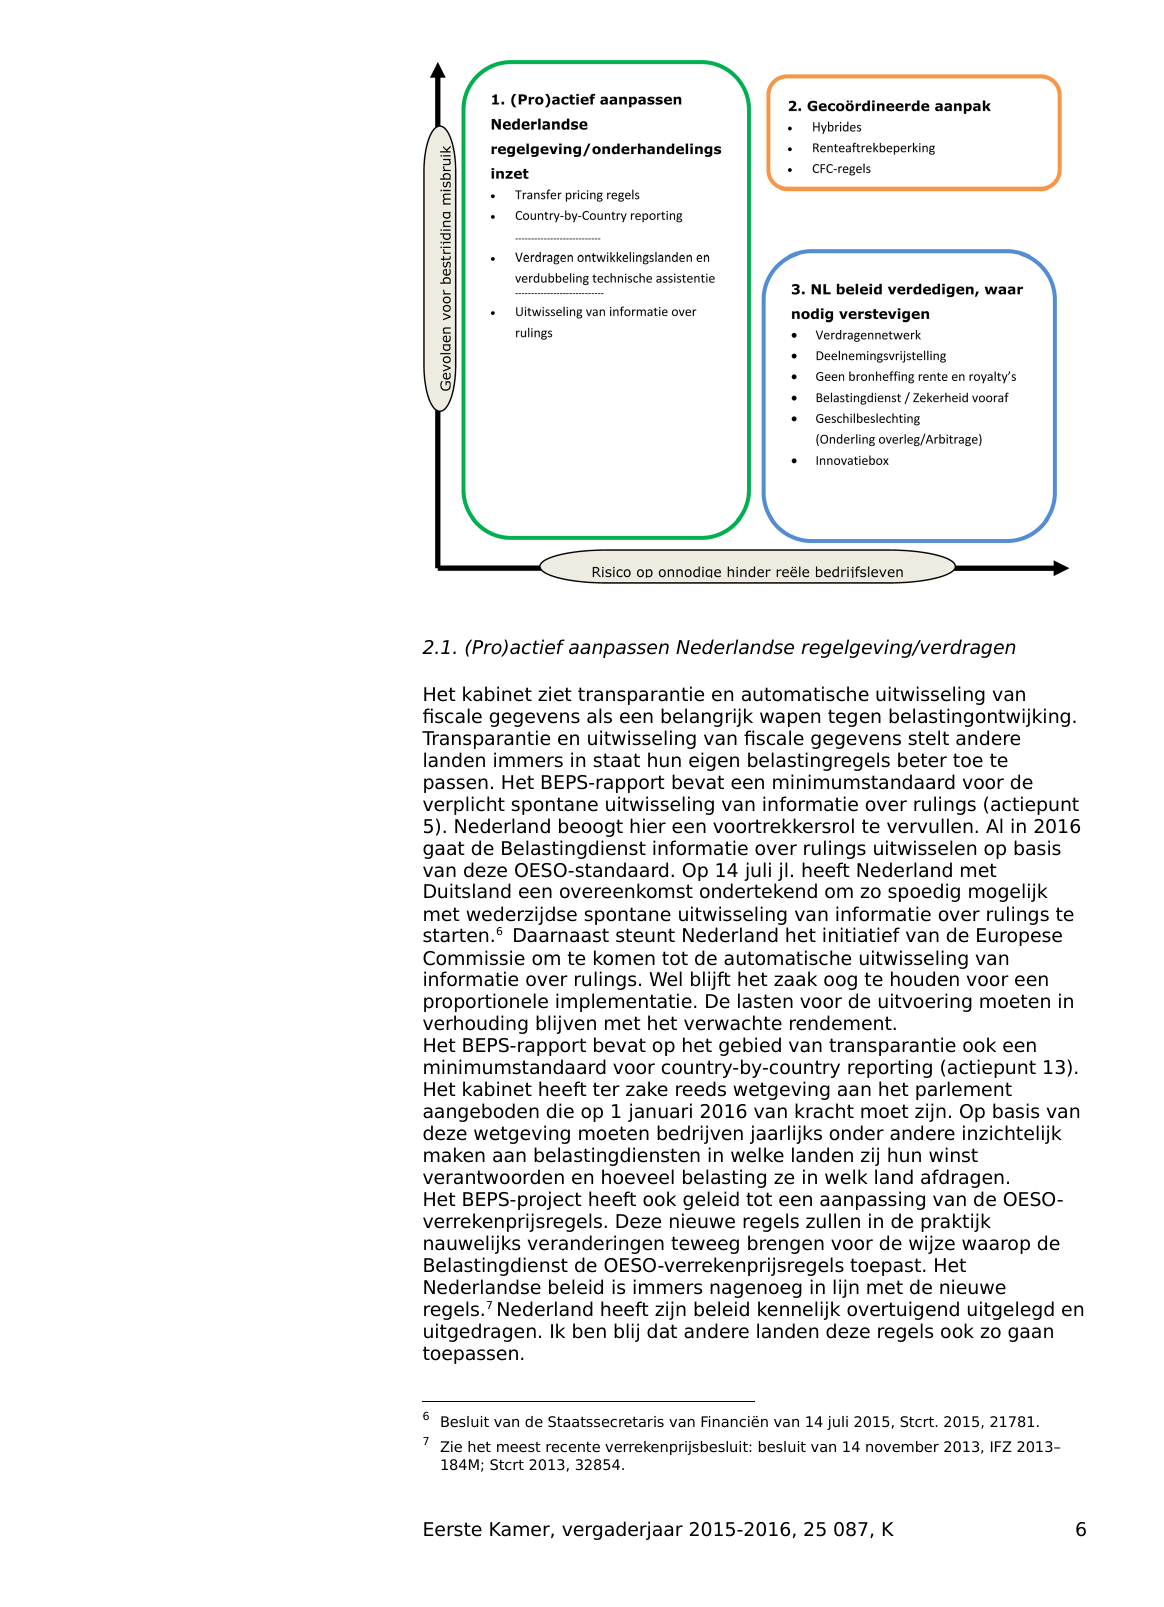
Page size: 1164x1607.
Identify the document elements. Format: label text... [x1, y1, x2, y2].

text Zie het meest recente verrekenprijsbesluit: besluit van 14 november 2013, IFZ 2013–184M; Stcrt 2013, 32854. [422, 1435, 1087, 1474]
subtitle 2.1. (Pro)actief aanpassen Nederlandse regelgeving/verdragen [422, 637, 1087, 659]
picture [422, 59, 1072, 585]
text Het kabinet ziet transparantie en automatische uitwisseling van fiscale gegevens als een belangrijk wapen tegen belastingontwijking. Transparantie en uitwisseling van fiscale gegevens stelt andere landen immers in staat hun eigen belastingregels beter toe te passen. Het BEPS-rapport bevat een minimumstandaard voor de verplicht spontane uitwisseling van informatie over rulings (actiepunt 5). Nederland beoogt hier een voortrekkersrol te vervullen. Al in 2016 gaat de Belastingdienst informatie over rulings uitwisselen op basis van deze OESO-standaard. Op 14 juli jl. heeft Nederland met Duitsland een overeenkomst ondertekend om zo spoedig mogelijk met wederzijdse spontane uitwisseling van informatie over rulings te starten. Daarnaast steunt Nederland het initiatief van de Europese Commissie om te komen tot de automatische uitwisseling van informatie over rulings. Wel blijft het zaak oog te houden voor een proportionele implementatie. De lasten voor de uitvoering moeten in verhouding blijven met het verwachte rendement. [422, 684, 1087, 1035]
text Het BEPS-rapport bevat op het gebied van transparantie ook een minimumstandaard voor country-by-country reporting (actiepunt 13). Het kabinet heeft ter zake reeds wetgeving aan het parlement aangeboden die op 1 januari 2016 van kracht moet zijn. Op basis van deze wetgeving moeten bedrijven jaarlijks onder andere inzichtelijk maken aan belastingdiensten in welke landen zij hun winst verantwoorden en hoeveel belasting ze in welk land afdragen. [422, 1035, 1087, 1189]
text Het BEPS-project heeft ook geleid tot een aanpassing van de OESO-verrekenprijsregels. Deze nieuwe regels zullen in de praktijk nauwelijks veranderingen teweeg brengen voor de wijze waarop de Belastingdienst de OESO-verrekenprijsregels toepast. Het Nederlandse beleid is immers nagenoeg in lijn met de nieuwe regels.Nederland heeft zijn beleid kennelijk overtuigend uitgelegd en uitgedragen. Ik ben blij dat andere landen deze regels ook zo gaan toepassen. [422, 1189, 1087, 1365]
text Besluit van de Staatssecretaris van Financiën van 14 juli 2015, Stcrt. 2015, 21781. [422, 1410, 1087, 1432]
